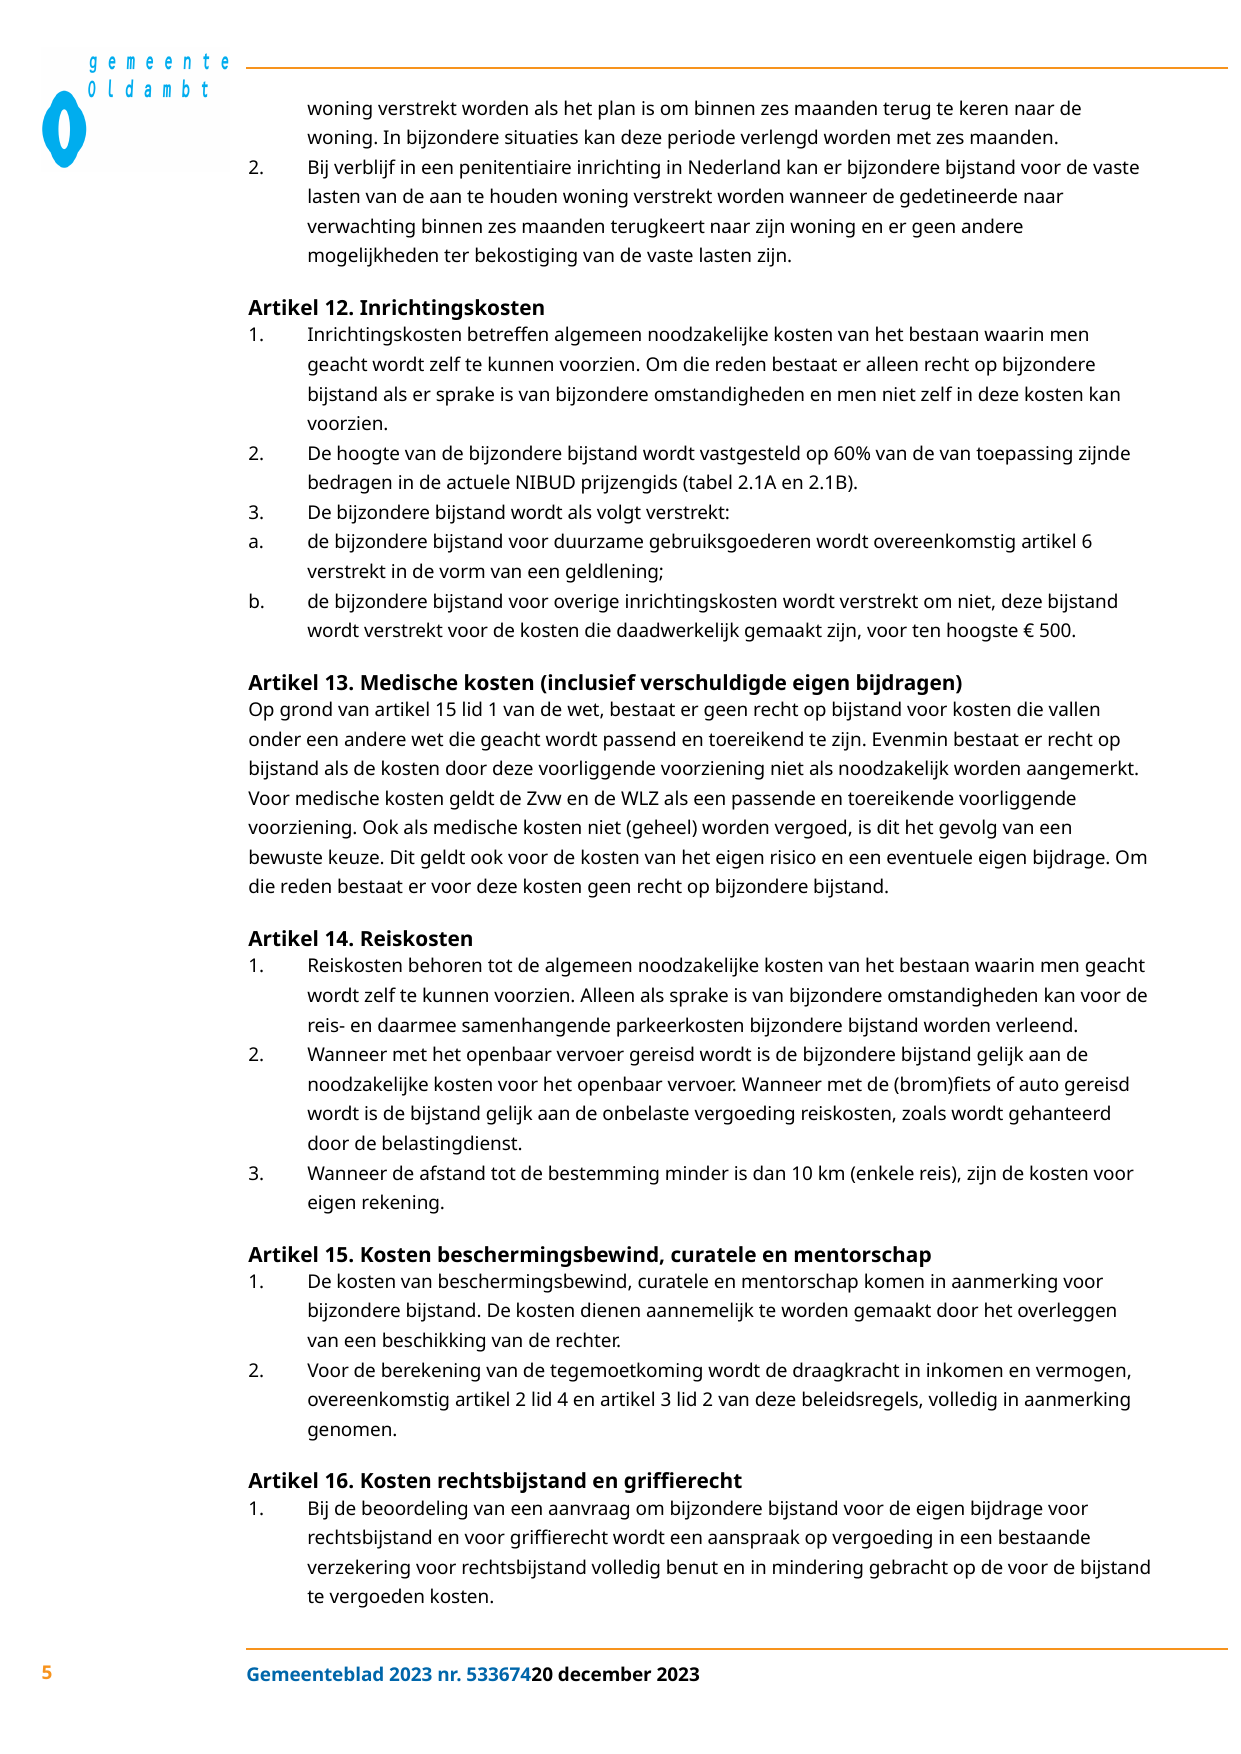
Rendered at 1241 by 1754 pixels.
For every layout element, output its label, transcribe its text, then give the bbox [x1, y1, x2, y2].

list Wanneer met het openbaar vervoer gereisd wordt is de bijzondere bijstand gelijk aan de noodzakelijke kosten voor het openbaar vervoer. Wanneer met de (brom)fiets of auto gereisd wordt is de bijstand gelijk aan de onbelaste vergoeding reiskosten, zoals wordt gehanteerd door de belastingdienst. [248, 1041, 1152, 1156]
text Artikel 13. Medische kosten (inclusief verschuldigde eigen bijdragen) [248, 668, 1152, 696]
list De hoogte van de bijzondere bijstand wordt vastgesteld op 60% van de van toepassing zijnde bedragen in de actuele NIBUD prijzengids (tabel 2.1A en 2.1B). [248, 440, 1152, 495]
list Wanneer de afstand tot de bestemming minder is dan 10 km (enkele reis), zijn de kosten voor eigen rekening. [248, 1160, 1152, 1215]
text Artikel 12. Inrichtingskosten [248, 293, 1152, 322]
list Bij de beoordeling van een aanvraag om bijzondere bijstand voor de eigen bijdrage voor rechtsbijstand en voor griffierecht wordt een aanspraak op vergoeding in een bestaande verzekering voor rechtsbijstand volledig benut en in mindering gebracht op de voor de bijstand te vergoeden kosten. [248, 1495, 1152, 1609]
text Artikel 14. Reiskosten [248, 924, 1152, 953]
list De bijzondere bijstand wordt als volgt verstrekt: [248, 499, 1152, 525]
list Voor de berekening van de tegemoetkoming wordt de draagkracht in inkomen en vermogen, overeenkomstig artikel 2 lid 4 en artikel 3 lid 2 van deze beleidsregels, volledig in aanmerking genomen. [248, 1357, 1152, 1442]
list de bijzondere bijstand voor duurzame gebruiksgoederen wordt overeenkomstig artikel 6 verstrekt in de vorm van een geldlening; [248, 529, 1152, 584]
text Artikel 15. Kosten beschermingsbewind, curatele en mentorschap [248, 1240, 1152, 1268]
list Inrichtingskosten betreffen algemeen noodzakelijke kosten van het bestaan waarin men geacht wordt zelf te kunnen voorzien. Om die reden bestaat er alleen recht op bijzondere bijstand als er sprake is van bijzondere omstandigheden en men niet zelf in deze kosten kan voorzien. [248, 322, 1152, 436]
list Reiskosten behoren tot de algemeen noodzakelijke kosten van het bestaan waarin men geacht wordt zelf te kunnen voorzien. Alleen als sprake is van bijzondere omstandigheden kan voor de reis- en daarmee samenhangende parkeerkosten bijzondere bijstand worden verleend. [248, 953, 1152, 1037]
list de bijzondere bijstand voor overige inrichtingskosten wordt verstrekt om niet, deze bijstand wordt verstrekt voor de kosten die daadwerkelijk gemaakt zijn, voor ten hoogste € 500. [248, 588, 1152, 643]
list Bij verblijf in een penitentiaire inrichting in Nederland kan er bijzondere bijstand voor de vaste lasten van de aan te houden woning verstrekt worden wanneer de gedetineerde naar verwachting binnen zes maanden terugkeert naar zijn woning en er geen andere mogelijkheden ter bekostiging van de vaste lasten zijn. [248, 154, 1152, 268]
list woning verstrekt worden als het plan is om binnen zes maanden terug te keren naar de woning. In bijzondere situaties kan deze periode verlengd worden met zes maanden. [248, 95, 1152, 150]
text Artikel 16. Kosten rechtsbijstand en griffierecht [248, 1466, 1152, 1495]
list De kosten van beschermingsbewind, curatele en mentorschap komen in aanmerking voor bijzondere bijstand. De kosten dienen aannemelijk te worden gemaakt door het overleggen van een beschikking van de rechter. [248, 1268, 1152, 1353]
picture [41, 47, 231, 172]
text Op grond van artikel 15 lid 1 van de wet, bestaat er geen recht op bijstand voor kosten die vallen onder een andere wet die geacht wordt passend en toereikend te zijn. Evenmin bestaat er recht op bijstand als de kosten door deze voorliggende voorziening niet als noodzakelijk worden aangemerkt. Voor medische kosten geldt de Zvw en de WLZ als een passende en toereikende voorliggende voorziening. Ook als medische kosten niet (geheel) worden vergoed, is dit het gevolg van een bewuste keuze. Dit geldt ook voor de kosten van het eigen risico en een eventuele eigen bijdrage. Om die reden bestaat er voor deze kosten geen recht op bijzondere bijstand. [248, 696, 1152, 899]
